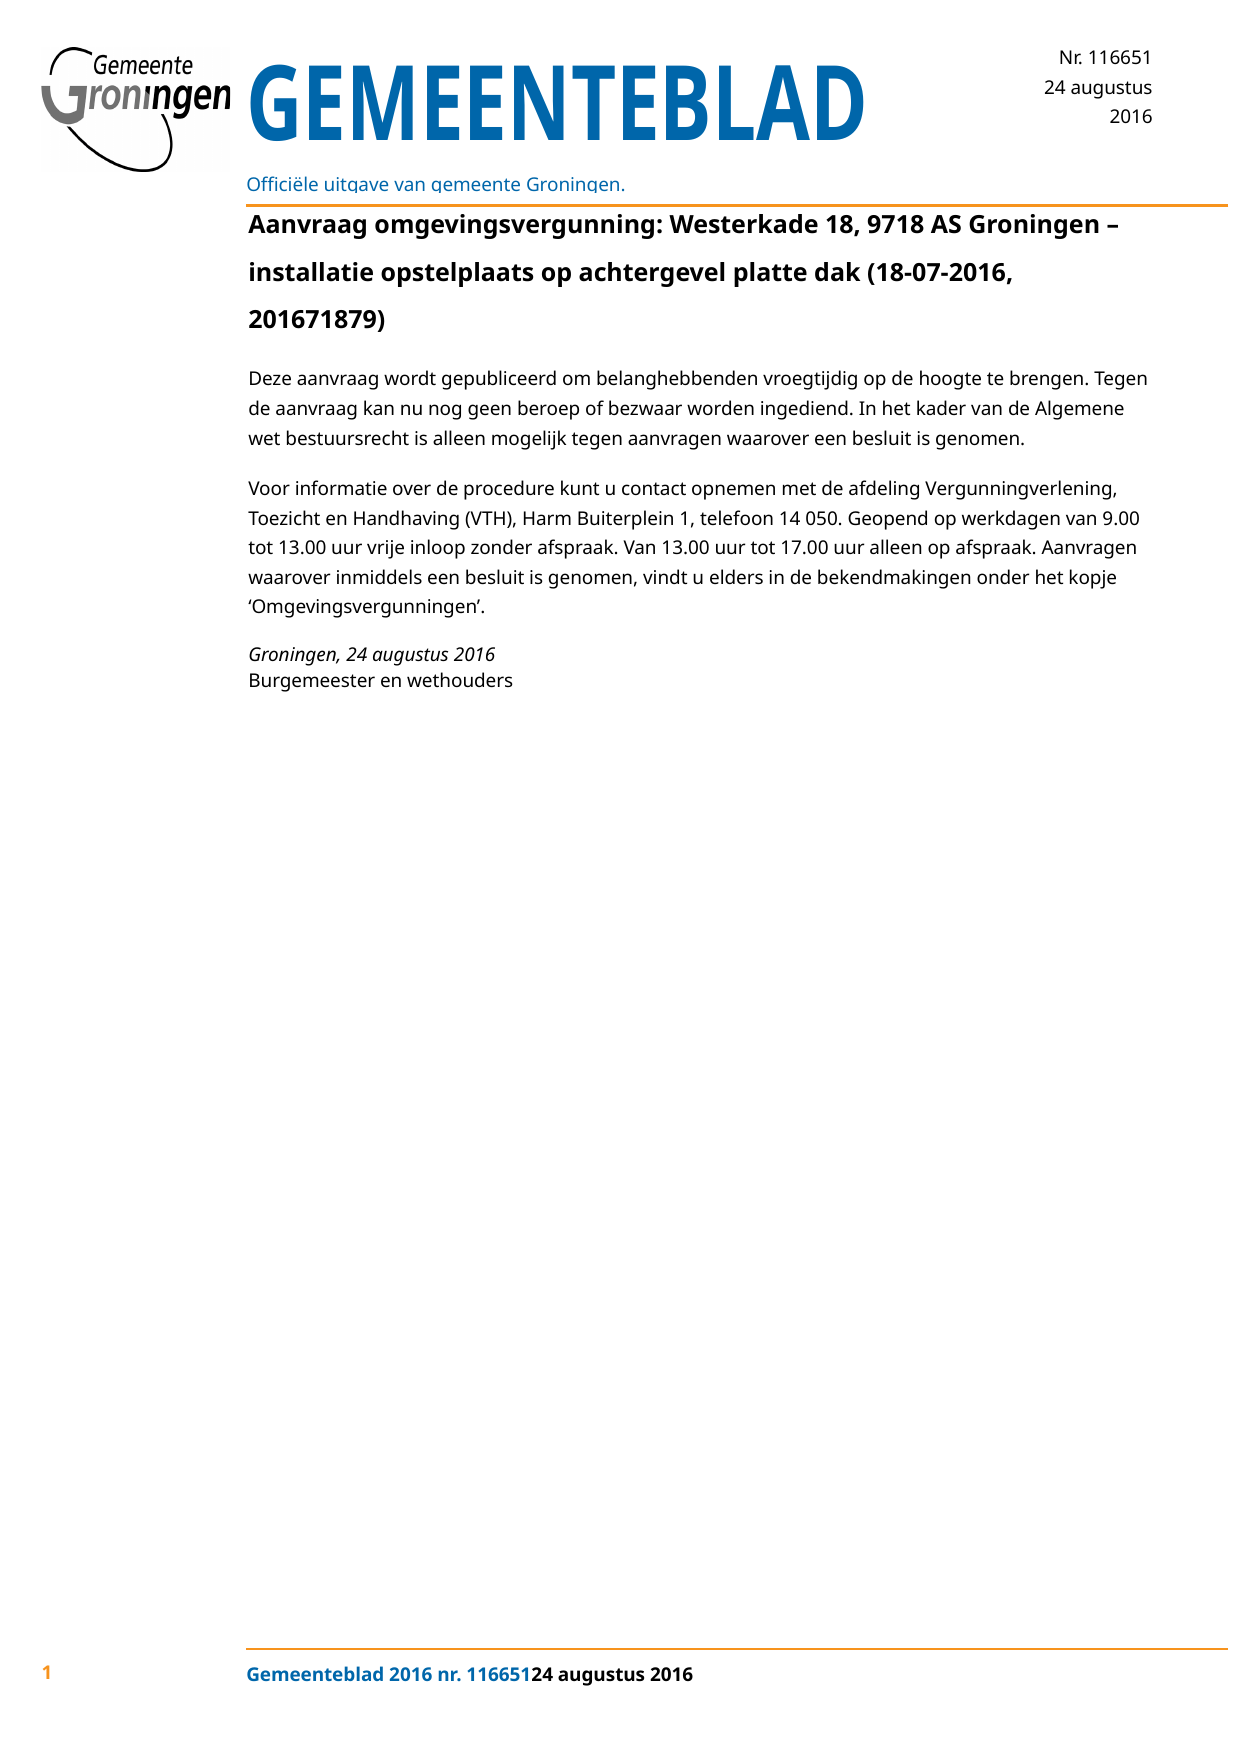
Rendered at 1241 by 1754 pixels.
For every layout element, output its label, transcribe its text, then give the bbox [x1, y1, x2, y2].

text Groningen, 24 augustus 2016 [248, 641, 1152, 667]
text Voor informatie over de procedure kunt u contact opnemen met de afdeling Vergunningverlening, Toezicht en Handhaving (VTH), Harm Buiterplein 1, telefoon 14 050. Geopend op werkdagen van 9.00 tot 13.00 uur vrije inloop zonder afspraak. Van 13.00 uur tot 17.00 uur alleen op afspraak. Aanvragen waarover inmiddels een besluit is genomen, vindt u elders in de bekendmakingen onder het kopje ‘Omgevingsvergunningen’. [248, 475, 1152, 619]
text Deze aanvraag wordt gepubliceerd om belanghebbenden vroegtijdig op de hoogte te brengen. Tegen de aanvraag kan nu nog geen beroep of bezwaar worden ingediend. In het kader van de Algemene wet bestuursrecht is alleen mogelijk tegen aanvragen waarover een besluit is genomen. [248, 366, 1152, 450]
text Burgemeester en wethouders [248, 667, 1152, 693]
text Aanvraag omgevingsvergunning: Westerkade 18, 9718 AS Groningen – installatie opstelplaats op achtergevel platte dak (18-07-2016, 201671879) [248, 207, 1152, 336]
picture [41, 47, 231, 172]
